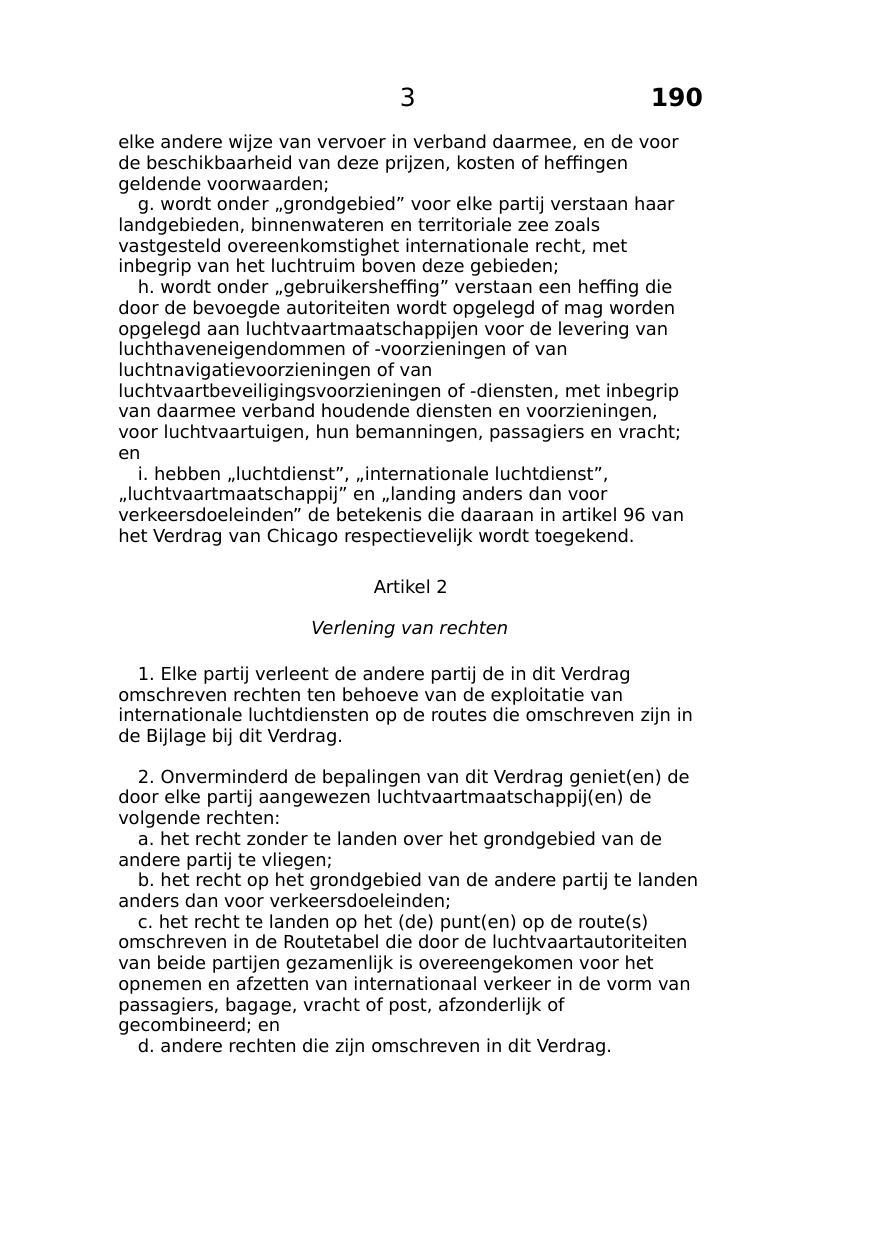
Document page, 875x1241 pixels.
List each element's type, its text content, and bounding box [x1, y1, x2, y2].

text b. het recht op het grondgebied van de andere partij te landen anders dan voor verkeersdoeleinden; [118, 870, 703, 912]
text c. het recht te landen op het (de) punt(en) op de route(s) omschreven in de Routetabel die door de luchtvaartautoriteiten van beide partijen gezamenlijk is overeengekomen voor het opnemen en afzetten van internationaal verkeer in de vorm van passagiers, bagage, vracht of post, afzonderlijk of gecombineerd; en [118, 912, 703, 1036]
text d. andere rechten die zijn omschreven in dit Verdrag. [118, 1036, 703, 1057]
text 1. Elke partij verleent de andere partij de in dit Verdrag omschreven rechten ten behoeve van de exploitatie van internationale luchtdiensten op de routes die omschreven zijn in de Bijlage bij dit Verdrag. [118, 664, 703, 747]
text i. hebben „luchtdienst”, „internationale luchtdienst”, „luchtvaartmaatschappij” en „landing anders dan voor verkeersdoeleinden” de betekenis die daaraan in artikel 96 van het Verdrag van Chicago respectievelijk wordt toegekend. [118, 463, 703, 546]
text 2. Onverminderd de bepalingen van dit Verdrag geniet(en) de door elke partij aangewezen luchtvaartmaatschappij(en) de volgende rechten: [118, 767, 703, 829]
text h. wordt onder „gebruikersheffing” verstaan een heffing die door de bevoegde autoriteiten wordt opgelegd of mag worden opgelegd aan luchtvaartmaatschappijen voor de levering van luchthaveneigendommen of -voorzieningen of van luchtnavigatievoorzieningen of van luchtvaartbeveiligingsvoorzieningen of -diensten, met inbegrip van daarmee verband houdende diensten en voorzieningen, voor luchtvaartuigen, hun bemanningen, passagiers en vracht; en [118, 277, 703, 463]
text a. het recht zonder te landen over het grondgebied van de andere partij te vliegen; [118, 829, 703, 870]
text g. wordt onder „grondgebied” voor elke partij verstaan haar landgebieden, binnenwateren en territoriale zee zoals vastgesteld overeenkomstighet internationale recht, met inbegrip van het luchtruim boven deze gebieden; [118, 194, 703, 277]
subtitle Artikel 2 Verlening van rechten [118, 576, 703, 639]
text elke andere wijze van vervoer in verband daarmee, en de voor de beschikbaarheid van deze prijzen, kosten of heffingen geldende voorwaarden; [118, 132, 703, 194]
